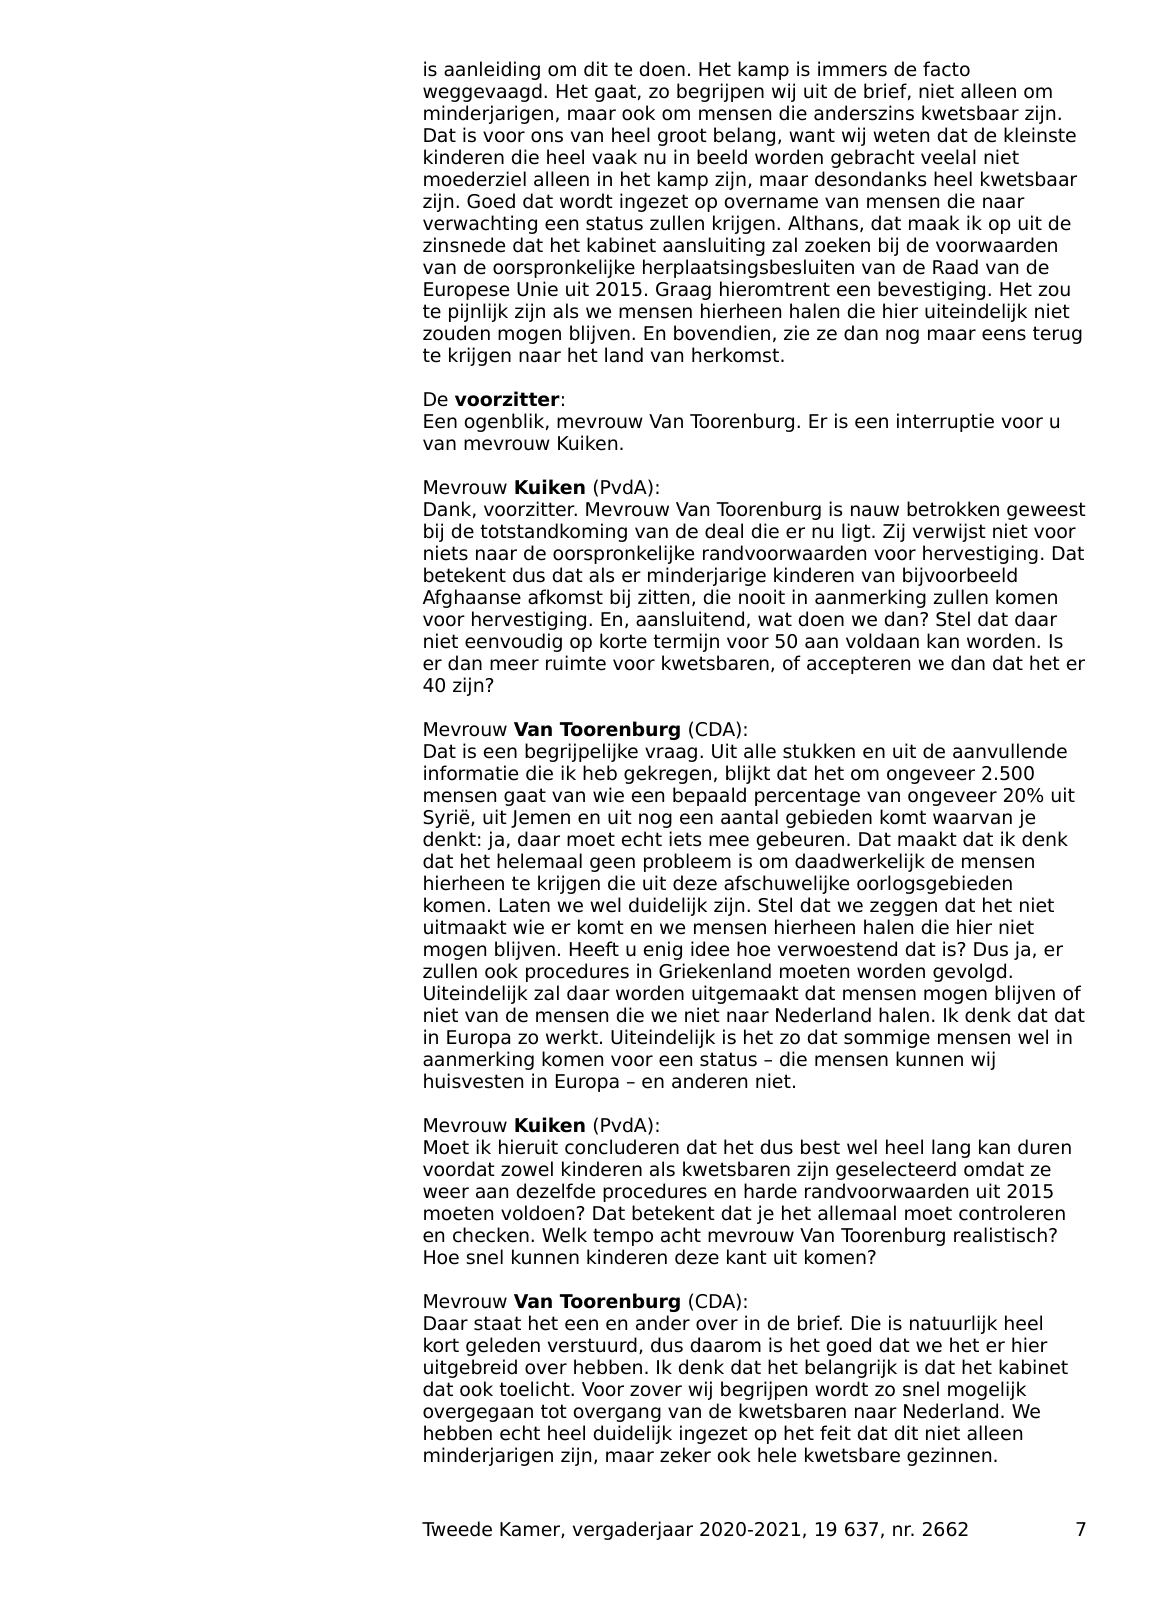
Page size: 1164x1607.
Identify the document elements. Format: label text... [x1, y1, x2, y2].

text Dank, voorzitter. Mevrouw Van Toorenburg is nauw betrokken geweest bij de totstandkoming van de deal die er nu ligt. Zij verwijst niet voor niets naar de oorspronkelijke randvoorwaarden voor hervestiging. Dat betekent dus dat als er minderjarige kinderen van bijvoorbeeld Afghaanse afkomst bij zitten, die nooit in aanmerking zullen komen voor hervestiging. En, aansluitend, wat doen we dan? Stel dat daar niet eenvoudig op korte termijn voor 50 aan voldaan kan worden. Is er dan meer ruimte voor kwetsbaren, of accepteren we dan dat het er 40 zijn? [422, 499, 1087, 697]
text Daar staat het een en ander over in de brief. Die is natuurlijk heel kort geleden verstuurd, dus daarom is het goed dat we het er hier uitgebreid over hebben. Ik denk dat het belangrijk is dat het kabinet dat ook toelicht. Voor zover wij begrijpen wordt zo snel mogelijk overgegaan tot overgang van de kwetsbaren naar Nederland. We hebben echt heel duidelijk ingezet op het feit dat dit niet alleen minderjarigen zijn, maar zeker ook hele kwetsbare gezinnen. [422, 1313, 1087, 1467]
text Dat is een begrijpelijke vraag. Uit alle stukken en uit de aanvullende informatie die ik heb gekregen, blijkt dat het om ongeveer 2.500 mensen gaat van wie een bepaald percentage van ongeveer 20% uit Syrië, uit Jemen en uit nog een aantal gebieden komt waarvan je denkt: ja, daar moet echt iets mee gebeuren. Dat maakt dat ik denk dat het helemaal geen probleem is om daadwerkelijk de mensen hierheen te krijgen die uit deze afschuwelijke oorlogsgebieden komen. Laten we wel duidelijk zijn. Stel dat we zeggen dat het niet uitmaakt wie er komt en we mensen hierheen halen die hier niet mogen blijven. Heeft u enig idee hoe verwoestend dat is? Dus ja, er zullen ook procedures in Griekenland moeten worden gevolgd. Uiteindelijk zal daar worden uitgemaakt dat mensen mogen blijven of niet van de mensen die we niet naar Nederland halen. Ik denk dat dat in Europa zo werkt. Uiteindelijk is het zo dat sommige mensen wel in aanmerking komen voor een status – die mensen kunnen wij huisvesten in Europa – en anderen niet. [422, 741, 1087, 1093]
text Mevrouw Kuiken (PvdA): [422, 477, 1087, 499]
text Mevrouw Kuiken (PvdA): [422, 1115, 1087, 1137]
text Moet ik hieruit concluderen dat het dus best wel heel lang kan duren voordat zowel kinderen als kwetsbaren zijn geselecteerd omdat ze weer aan dezelfde procedures en harde randvoorwaarden uit 2015 moeten voldoen? Dat betekent dat je het allemaal moet controleren en checken. Welk tempo acht mevrouw Van Toorenburg realistisch? Hoe snel kunnen kinderen deze kant uit komen? [422, 1137, 1087, 1269]
text Mevrouw Van Toorenburg (CDA): [422, 719, 1087, 741]
text De voorzitter: [422, 389, 1087, 411]
text Mevrouw Van Toorenburg (CDA): [422, 1291, 1087, 1313]
text Een ogenblik, mevrouw Van Toorenburg. Er is een interruptie voor u van mevrouw Kuiken. [422, 411, 1087, 455]
text is aanleiding om dit te doen. Het kamp is immers de facto weggevaagd. Het gaat, zo begrijpen wij uit de brief, niet alleen om minderjarigen, maar ook om mensen die anderszins kwetsbaar zijn. Dat is voor ons van heel groot belang, want wij weten dat de kleinste kinderen die heel vaak nu in beeld worden gebracht veelal niet moederziel alleen in het kamp zijn, maar desondanks heel kwetsbaar zijn. Goed dat wordt ingezet op overname van mensen die naar verwachting een status zullen krijgen. Althans, dat maak ik op uit de zinsnede dat het kabinet aansluiting zal zoeken bij de voorwaarden van de oorspronkelijke herplaatsingsbesluiten van de Raad van de Europese Unie uit 2015. Graag hieromtrent een bevestiging. Het zou te pijnlijk zijn als we mensen hierheen halen die hier uiteindelijk niet zouden mogen blijven. En bovendien, zie ze dan nog maar eens terug te krijgen naar het land van herkomst. [422, 59, 1087, 367]
